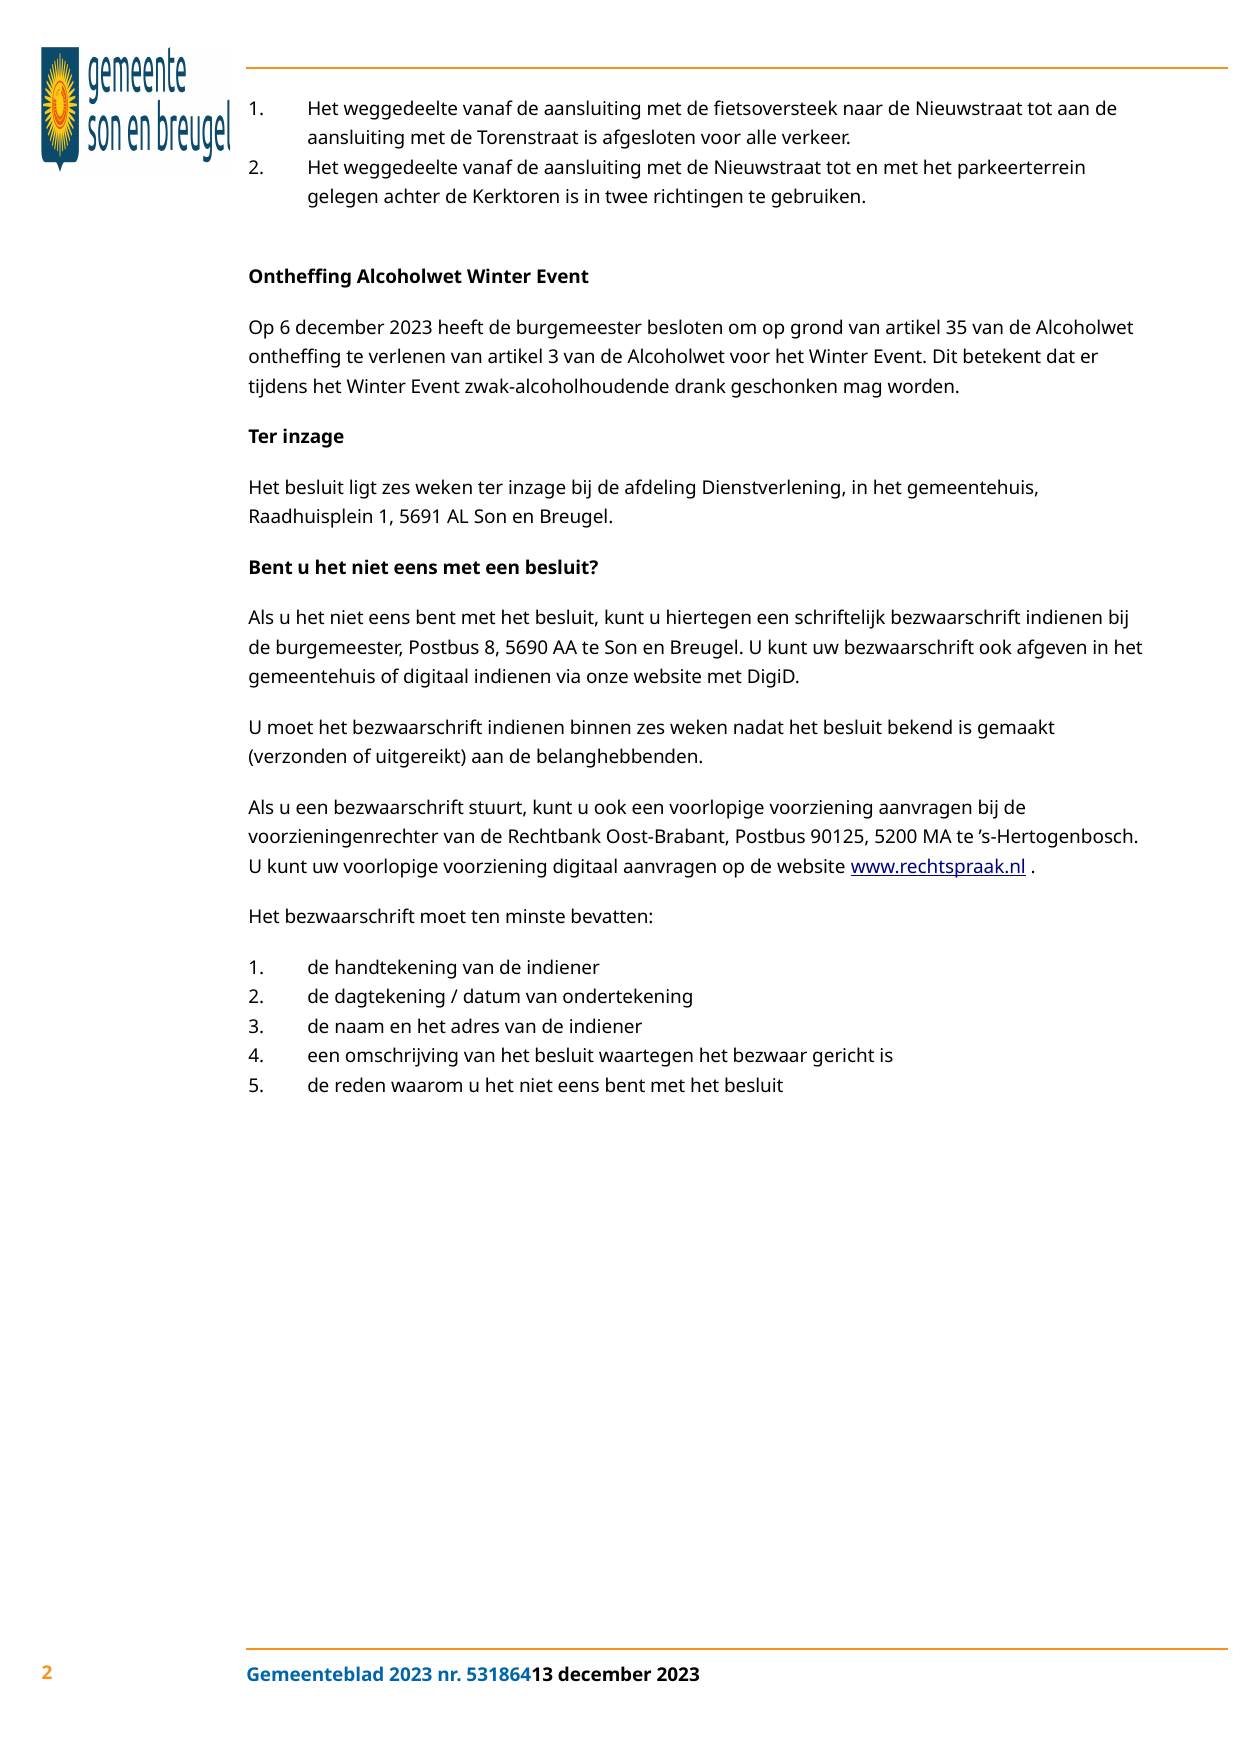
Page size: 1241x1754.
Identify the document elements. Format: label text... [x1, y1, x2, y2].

text Het besluit ligt zes weken ter inzage bij de afdeling Dienstverlening, in het gemeentehuis, Raadhuisplein 1, 5691 AL Son en Breugel. [248, 474, 1152, 529]
list de reden waarom u het niet eens bent met het besluit [248, 1072, 1152, 1098]
text U moet het bezwaarschrift indienen binnen zes weken nadat het besluit bekend is gemaakt (verzonden of uitgereikt) aan de belanghebbenden. [248, 714, 1152, 769]
text Bent u het niet eens met een besluit? [248, 554, 1152, 580]
list Het weggedeelte vanaf de aansluiting met de fietsoversteek naar de Nieuwstraat tot aan de aansluiting met de Torenstraat is afgesloten voor alle verkeer. [248, 95, 1152, 150]
text Als u het niet eens bent met het besluit, kunt u hiertegen een schriftelijk bezwaarschrift indienen bij de burgemeester, Postbus 8, 5690 AA te Son en Breugel. U kunt uw bezwaarschrift ook afgeven in het gemeentehuis of digitaal indienen via onze website met DigiD. [248, 604, 1152, 689]
text Het bezwaarschrift moet ten minste bevatten: [248, 903, 1152, 929]
text Als u een bezwaarschrift stuurt, kunt u ook een voorlopige voorziening aanvragen bij de voorzieningenrechter van de Rechtbank Oost-Brabant, Postbus 90125, 5200 MA te ’s-Hertogenbosch. U kunt uw voorlopige voorziening digitaal aanvragen op de website www.rechtspraak.nl . [248, 794, 1152, 879]
text Ter inzage [248, 423, 1152, 449]
list de handtekening van de indiener [248, 954, 1152, 980]
list een omschrijving van het besluit waartegen het bezwaar gericht is [248, 1043, 1152, 1068]
text Op 6 december 2023 heeft de burgemeester besloten om op grond van artikel 35 van de Alcoholwet ontheffing te verlenen van artikel 3 van de Alcoholwet voor het Winter Event. Dit betekent dat er tijdens het Winter Event zwak-alcoholhoudende drank geschonken mag worden. [248, 314, 1152, 399]
list Het weggedeelte vanaf de aansluiting met de Nieuwstraat tot en met het parkeerterrein gelegen achter de Kerktoren is in twee richtingen te gebruiken. [248, 154, 1152, 209]
list de naam en het adres van de indiener [248, 1013, 1152, 1039]
picture [41, 47, 231, 172]
text Ontheffing Alcoholwet Winter Event [248, 263, 1152, 289]
list de dagtekening / datum van ondertekening [248, 983, 1152, 1009]
